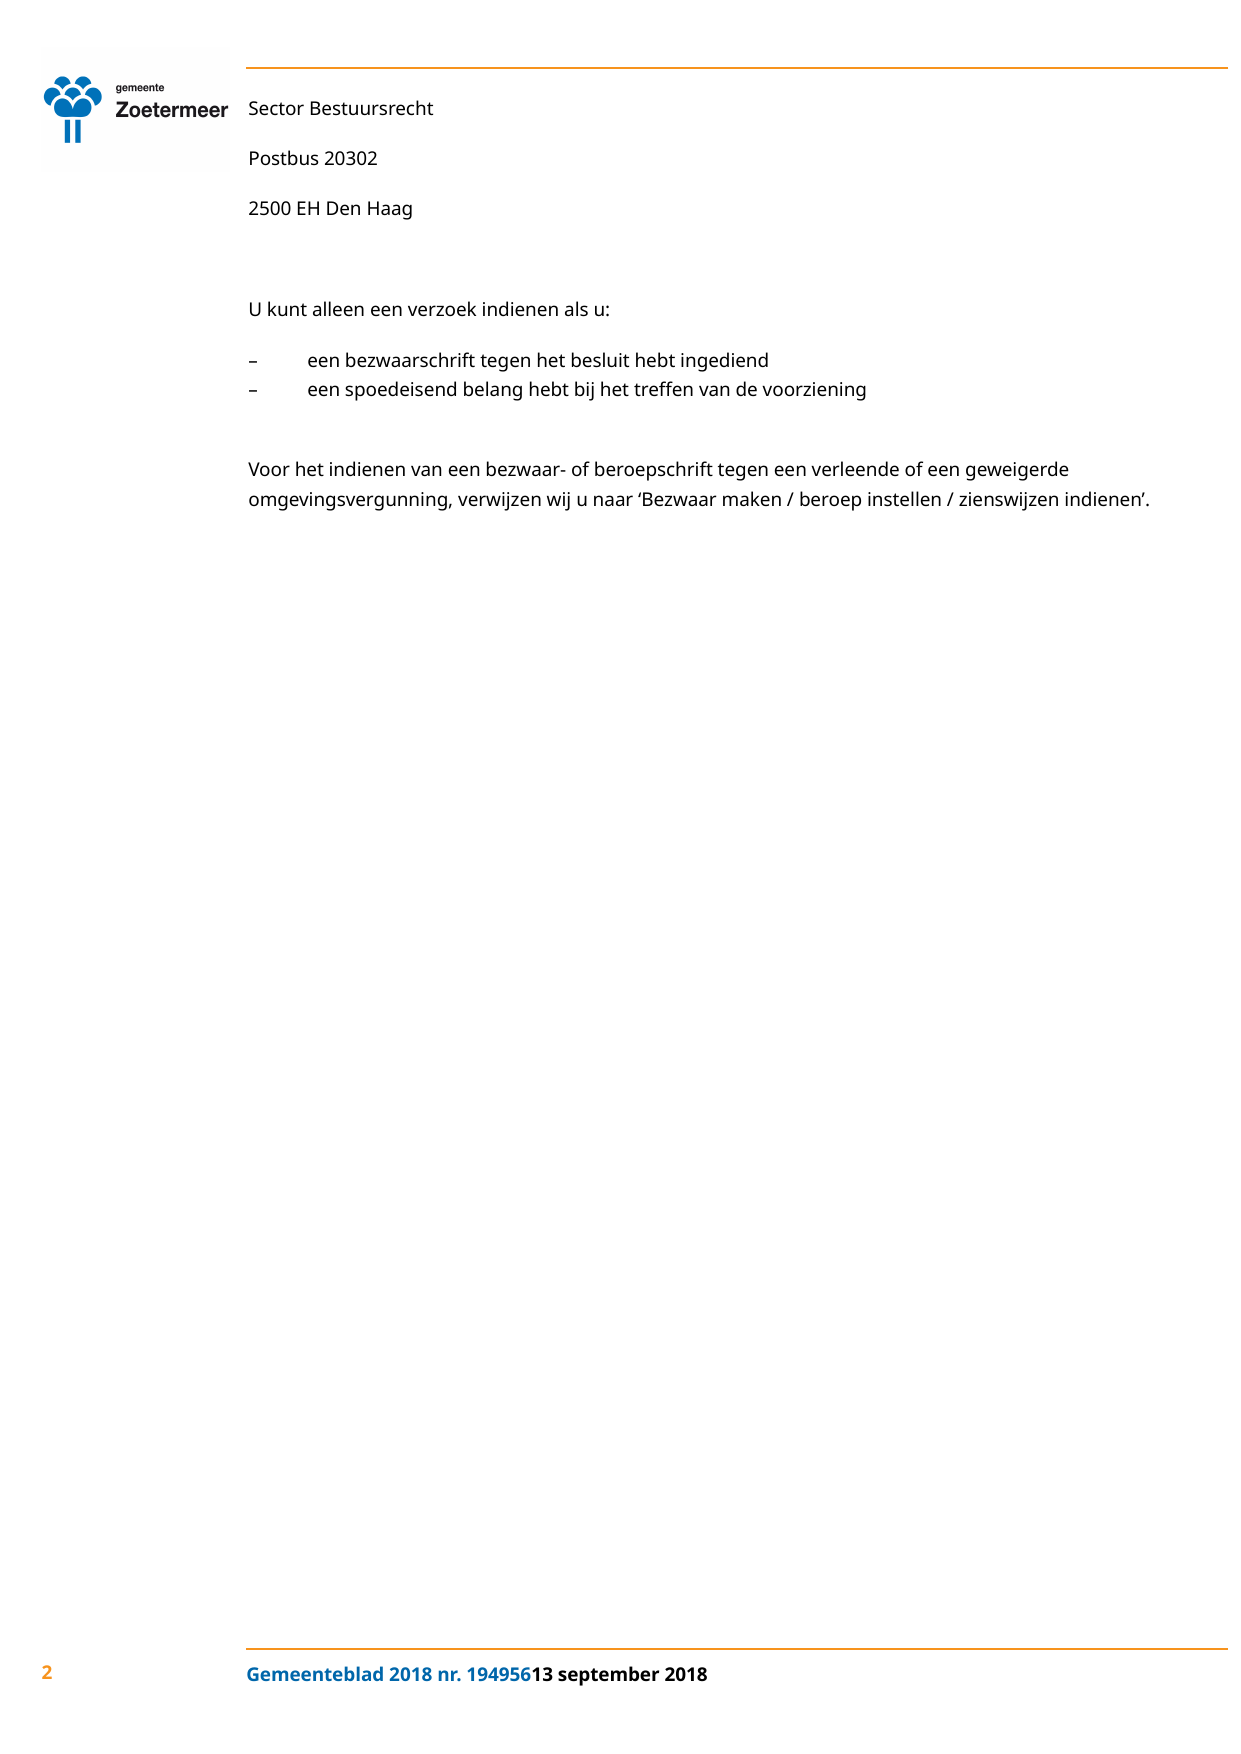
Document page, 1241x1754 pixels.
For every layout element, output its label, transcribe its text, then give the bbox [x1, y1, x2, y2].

text 2500 EH Den Haag [248, 196, 1152, 221]
text Voor het indienen van een bezwaar- of beroepschrift tegen een verleende of een geweigerde omgevingsvergunning, verwijzen wij u naar ‘Bezwaar maken / beroep instellen / zienswijzen indienen’. [248, 456, 1152, 512]
list een spoedeisend belang hebt bij het treffen van de voorziening [248, 376, 1152, 402]
picture [41, 47, 231, 172]
text Sector Bestuursrecht [248, 95, 1152, 121]
text Postbus 20302 [248, 145, 1152, 171]
text U kunt alleen een verzoek indienen als u: [248, 296, 1152, 322]
list een bezwaarschrift tegen het besluit hebt ingediend [248, 347, 1152, 373]
